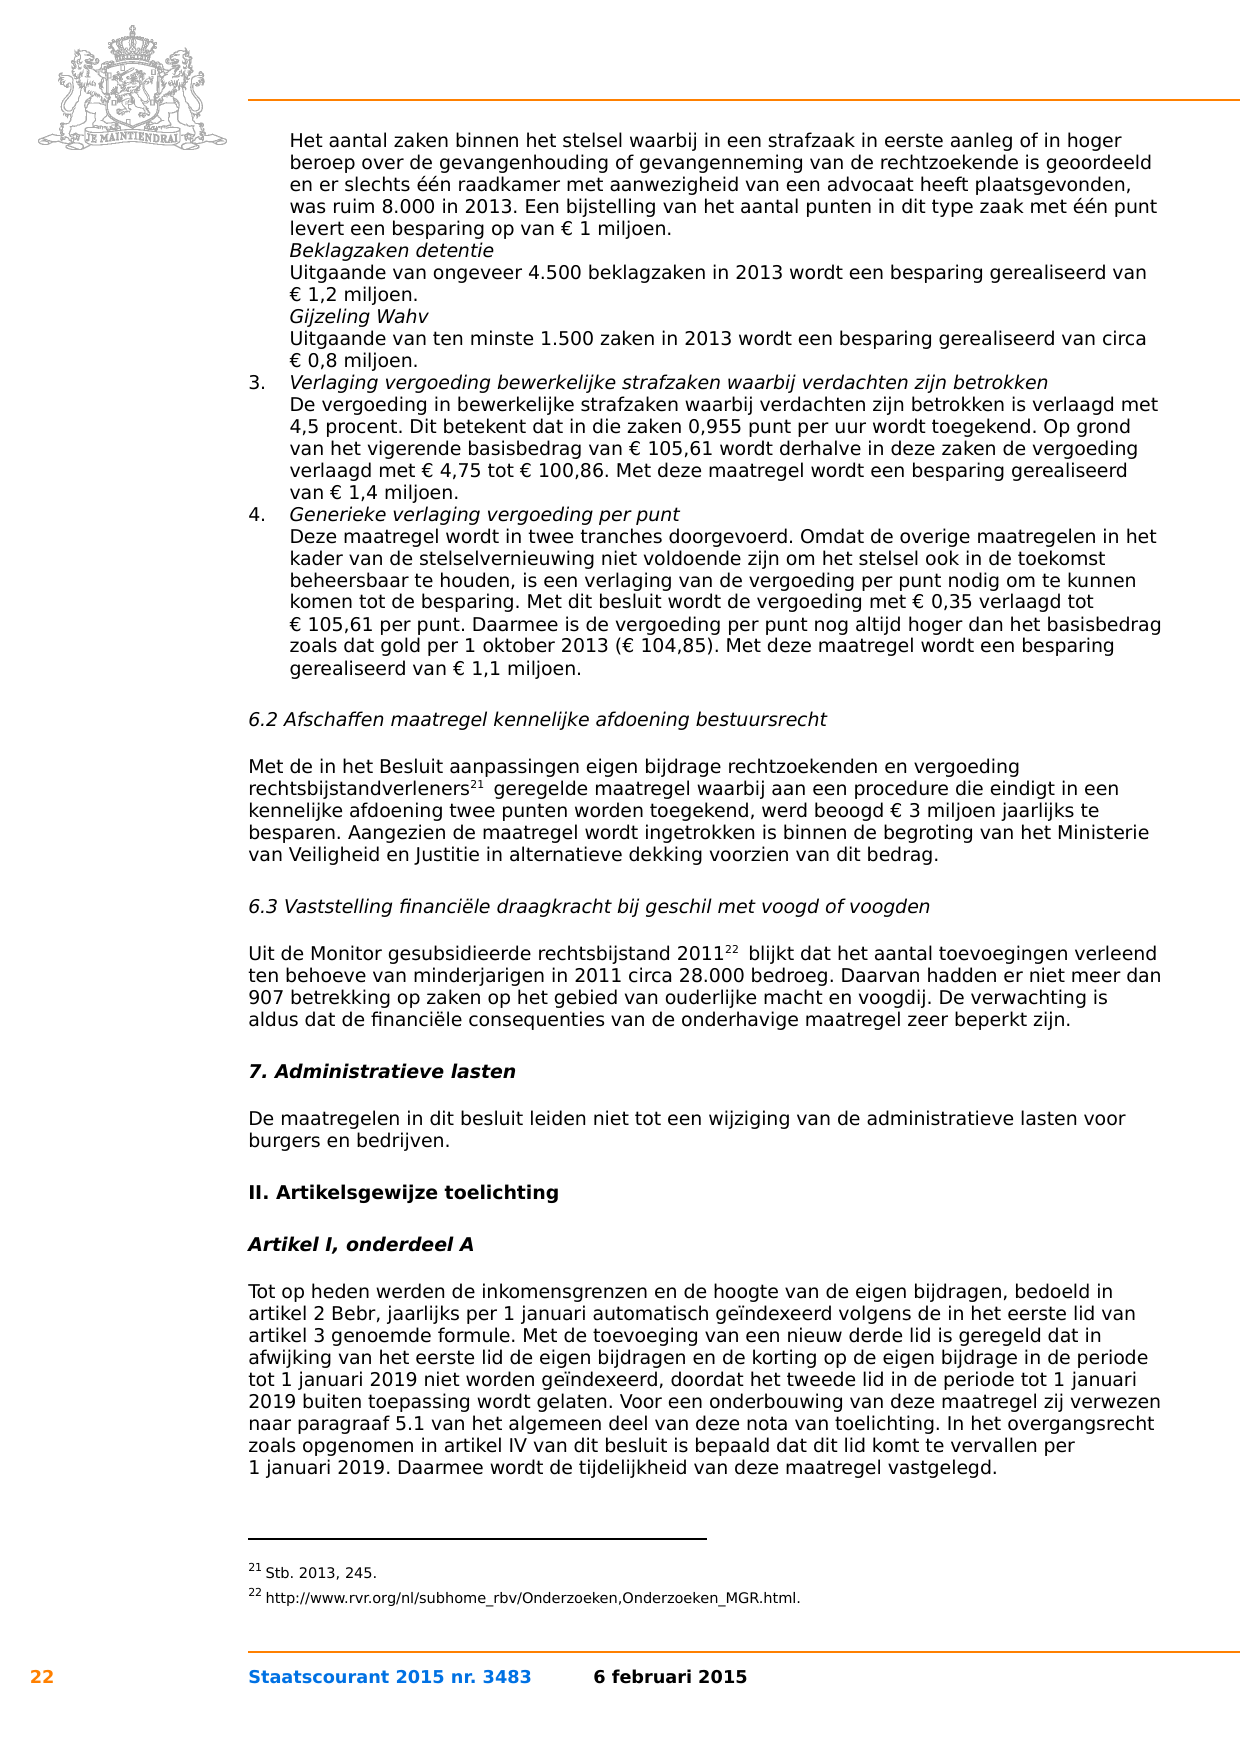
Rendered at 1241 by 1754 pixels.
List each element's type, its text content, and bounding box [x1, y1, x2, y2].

text Stb. 2013, 245. [248, 1561, 1163, 1583]
subtitle 6.2 Afschaffen maatregel kennelijke afdoening bestuursrecht [248, 709, 1163, 731]
picture [38, 25, 227, 150]
text Het aantal zaken binnen het stelsel waarbij in een strafzaak in eerste aanleg of in hoger beroep over de gevangenhouding of gevangenneming van de rechtzoekende is geoordeeld en er slechts één raadkamer met aanwezigheid van een advocaat heeft plaatsgevonden, was ruim 8.000 in 2013. Een bijstelling van het aantal punten in dit type zaak met één punt levert een besparing op van € 1 miljoen. [289, 130, 1163, 240]
text Beklagzaken detentie [289, 240, 1163, 262]
text 3. Verlaging vergoeding bewerkelijke strafzaken waarbij verdachten zijn betrokken [248, 372, 1163, 394]
text De vergoeding in bewerkelijke strafzaken waarbij verdachten zijn betrokken is verlaagd met 4,5 procent. Dit betekent dat in die zaken 0,955 punt per uur wordt toegekend. Op grond van het vigerende basisbedrag van € 105,61 wordt derhalve in deze zaken de vergoeding verlaagd met € 4,75 tot € 100,86. Met deze maatregel wordt een besparing gerealiseerd van € 1,4 miljoen. [289, 394, 1163, 503]
text De maatregelen in dit besluit leiden niet tot een wijziging van de administratieve lasten voor burgers en bedrijven. [248, 1108, 1163, 1152]
text 4. Generieke verlaging vergoeding per punt [248, 503, 1163, 526]
text Tot op heden werden de inkomensgrenzen en de hoogte van de eigen bijdragen, bedoeld in artikel 2 Bebr, jaarlijks per 1 januari automatisch geïndexeerd volgens de in het eerste lid van artikel 3 genoemde formule. Met de toevoeging van een nieuw derde lid is geregeld dat in afwijking van het eerste lid de eigen bijdragen en de korting op de eigen bijdrage in de periode tot 1 januari 2019 niet worden geïndexeerd, doordat het tweede lid in de periode tot 1 januari 2019 buiten toepassing wordt gelaten. Voor een onderbouwing van deze maatregel zij verwezen naar paragraaf 5.1 van het algemeen deel van deze nota van toelichting. In het overgangsrecht zoals opgenomen in artikel IV van dit besluit is bepaald dat dit lid komt te vervallen per 1 januari 2019. Daarmee wordt de tijdelijkheid van deze maatregel vastgelegd. [248, 1281, 1163, 1479]
subtitle 6.3 Vaststelling financiële draagkracht bij geschil met voogd of voogden [248, 896, 1163, 918]
text Met de in het Besluit aanpassingen eigen bijdrage rechtzoekenden en vergoeding rechtsbijstandverleners geregelde maatregel waarbij aan een procedure die eindigt in een kennelijke afdoening twee punten worden toegekend, werd beoogd € 3 miljoen jaarlijks te besparen. Aangezien de maatregel wordt ingetrokken is binnen de begroting van het Ministerie van Veiligheid en Justitie in alternatieve dekking voorzien van dit bedrag. [248, 756, 1163, 866]
subtitle II. Artikelsgewijze toelichting [248, 1182, 1163, 1204]
text http://www.rvr.org/nl/subhome_rbv/Onderzoeken,Onderzoeken_MGR.html. [248, 1586, 1163, 1608]
text Uit de Monitor gesubsidieerde rechtsbijstand 2011 blijkt dat het aantal toevoegingen verleend ten behoeve van minderjarigen in 2011 circa 28.000 bedroeg. Daarvan hadden er niet meer dan 907 betrekking op zaken op het gebied van ouderlijke macht en voogdij. De verwachting is aldus dat de financiële consequenties van de onderhavige maatregel zeer beperkt zijn. [248, 943, 1163, 1031]
text Gijzeling Wahv [289, 306, 1163, 328]
subtitle Artikel I, onderdeel A [248, 1234, 1163, 1256]
text Deze maatregel wordt in twee tranches doorgevoerd. Omdat de overige maatregelen in het kader van de stelselvernieuwing niet voldoende zijn om het stelsel ook in de toekomst beheersbaar te houden, is een verlaging van de vergoeding per punt nodig om te kunnen komen tot de besparing. Met dit besluit wordt de vergoeding met € 0,35 verlaagd tot € 105,61 per punt. Daarmee is de vergoeding per punt nog altijd hoger dan het basisbedrag zoals dat gold per 1 oktober 2013 (€ 104,85). Met deze maatregel wordt een besparing gerealiseerd van € 1,1 miljoen. [289, 526, 1163, 679]
text Uitgaande van ongeveer 4.500 beklagzaken in 2013 wordt een besparing gerealiseerd van € 1,2 miljoen. [289, 262, 1163, 306]
text Uitgaande van ten minste 1.500 zaken in 2013 wordt een besparing gerealiseerd van circa € 0,8 miljoen. [289, 328, 1163, 372]
subtitle 7. Administratieve lasten [248, 1061, 1163, 1083]
